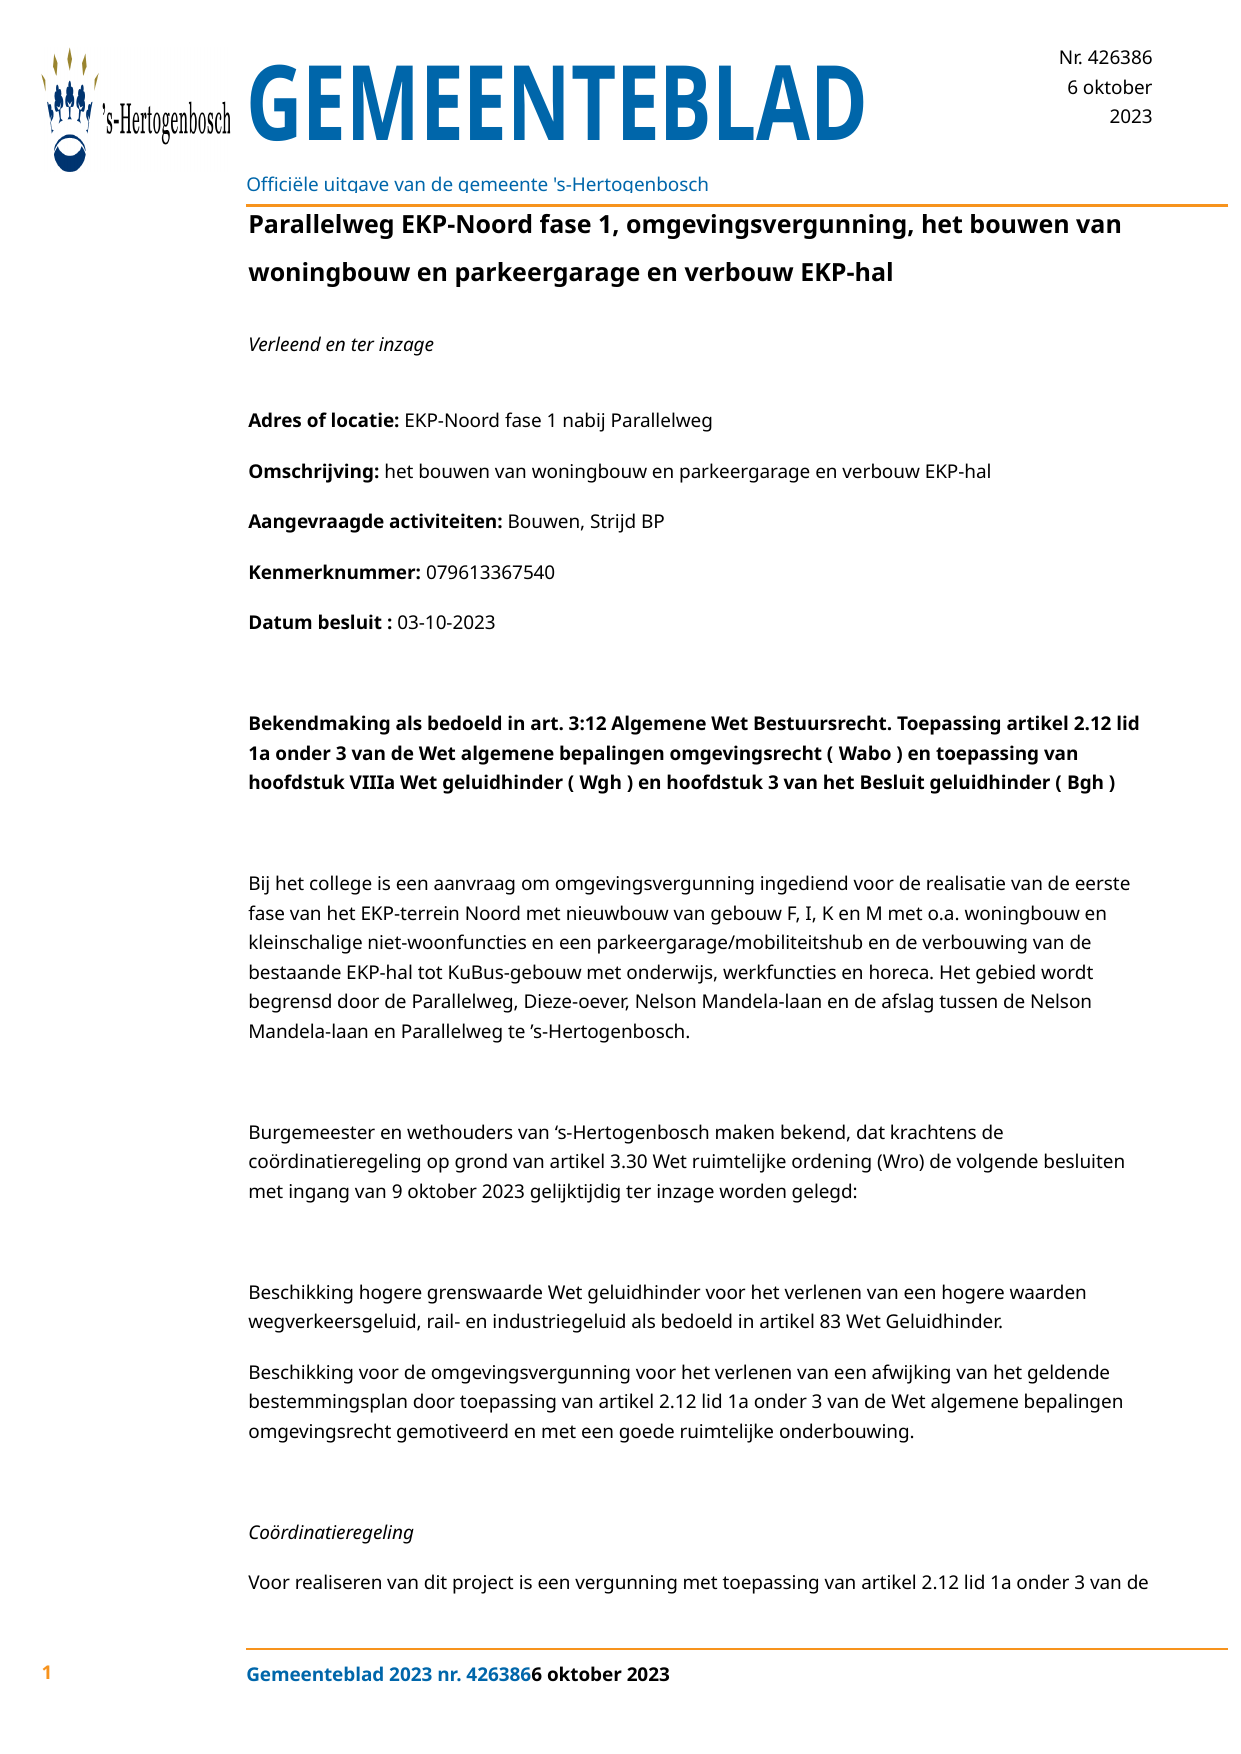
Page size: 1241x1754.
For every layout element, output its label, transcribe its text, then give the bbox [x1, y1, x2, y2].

text Coördinatieregeling [248, 1519, 1152, 1544]
text Aangevraagde activiteiten: Bouwen, Strijd BP [248, 508, 1152, 534]
picture [41, 47, 231, 172]
text Omschrijving: het bouwen van woningbouw en parkeergarage en verbouw EKP-hal [248, 458, 1152, 484]
text Kenmerknummer: 079613367540 [248, 559, 1152, 584]
text Beschikking voor de omgevingsvergunning voor het verlenen van een afwijking van het geldende bestemmingsplan door toepassing van artikel 2.12 lid 1a onder 3 van de Wet algemene bepalingen omgevingsrecht gemotiveerd en met een goede ruimtelijke onderbouwing. [248, 1359, 1152, 1444]
text Parallelweg EKP-Noord fase 1, omgevingsvergunning, het bouwen van woningbouw en parkeergarage en verbouw EKP-hal [248, 207, 1152, 288]
text Adres of locatie: EKP-Noord fase 1 nabij Parallelweg [248, 408, 1152, 433]
text Burgemeester en wethouders van ‘s-Hertogenbosch maken bekend, dat krachtens de coördinatieregeling op grond van artikel 3.30 Wet ruimtelijke ordening (Wro) de volgende besluiten met ingang van 9 oktober 2023 gelijktijdig ter inzage worden gelegd: [248, 1119, 1152, 1204]
text Voor realiseren van dit project is een vergunning met toepassing van artikel 2.12 lid 1a onder 3 van de [248, 1569, 1152, 1595]
text Verleend en ter inzage [248, 331, 1152, 357]
text Datum besluit : 03-10-2023 [248, 609, 1152, 635]
text Beschikking hogere grenswaarde Wet geluidhinder voor het verlenen van een hogere waarden wegverkeersgeluid, rail- en industriegeluid als bedoeld in artikel 83 Wet Geluidhinder. [248, 1279, 1152, 1334]
text Bekendmaking als bedoeld in art. 3:12 Algemene Wet Bestuursrecht. Toepassing artikel 2.12 lid 1a onder 3 van de Wet algemene bepalingen omgevingsrecht ( Wabo ) en toepassing van hoofdstuk VIIIa Wet geluidhinder ( Wgh ) en hoofdstuk 3 van het Besluit geluidhinder ( Bgh ) [248, 710, 1152, 795]
text Bij het college is een aanvraag om omgevingsvergunning ingediend voor de realisatie van de eerste fase van het EKP-terrein Noord met nieuwbouw van gebouw F, I, K en M met o.a. woningbouw en kleinschalige niet-woonfuncties en een parkeergarage/mobiliteitshub en de verbouwing van de bestaande EKP-hal tot KuBus-gebouw met onderwijs, werkfuncties en horeca. Het gebied wordt begrensd door de Parallelweg, Dieze-oever, Nelson Mandela-laan en de afslag tussen de Nelson Mandela-laan en Parallelweg te ’s-Hertogenbosch. [248, 870, 1152, 1044]
